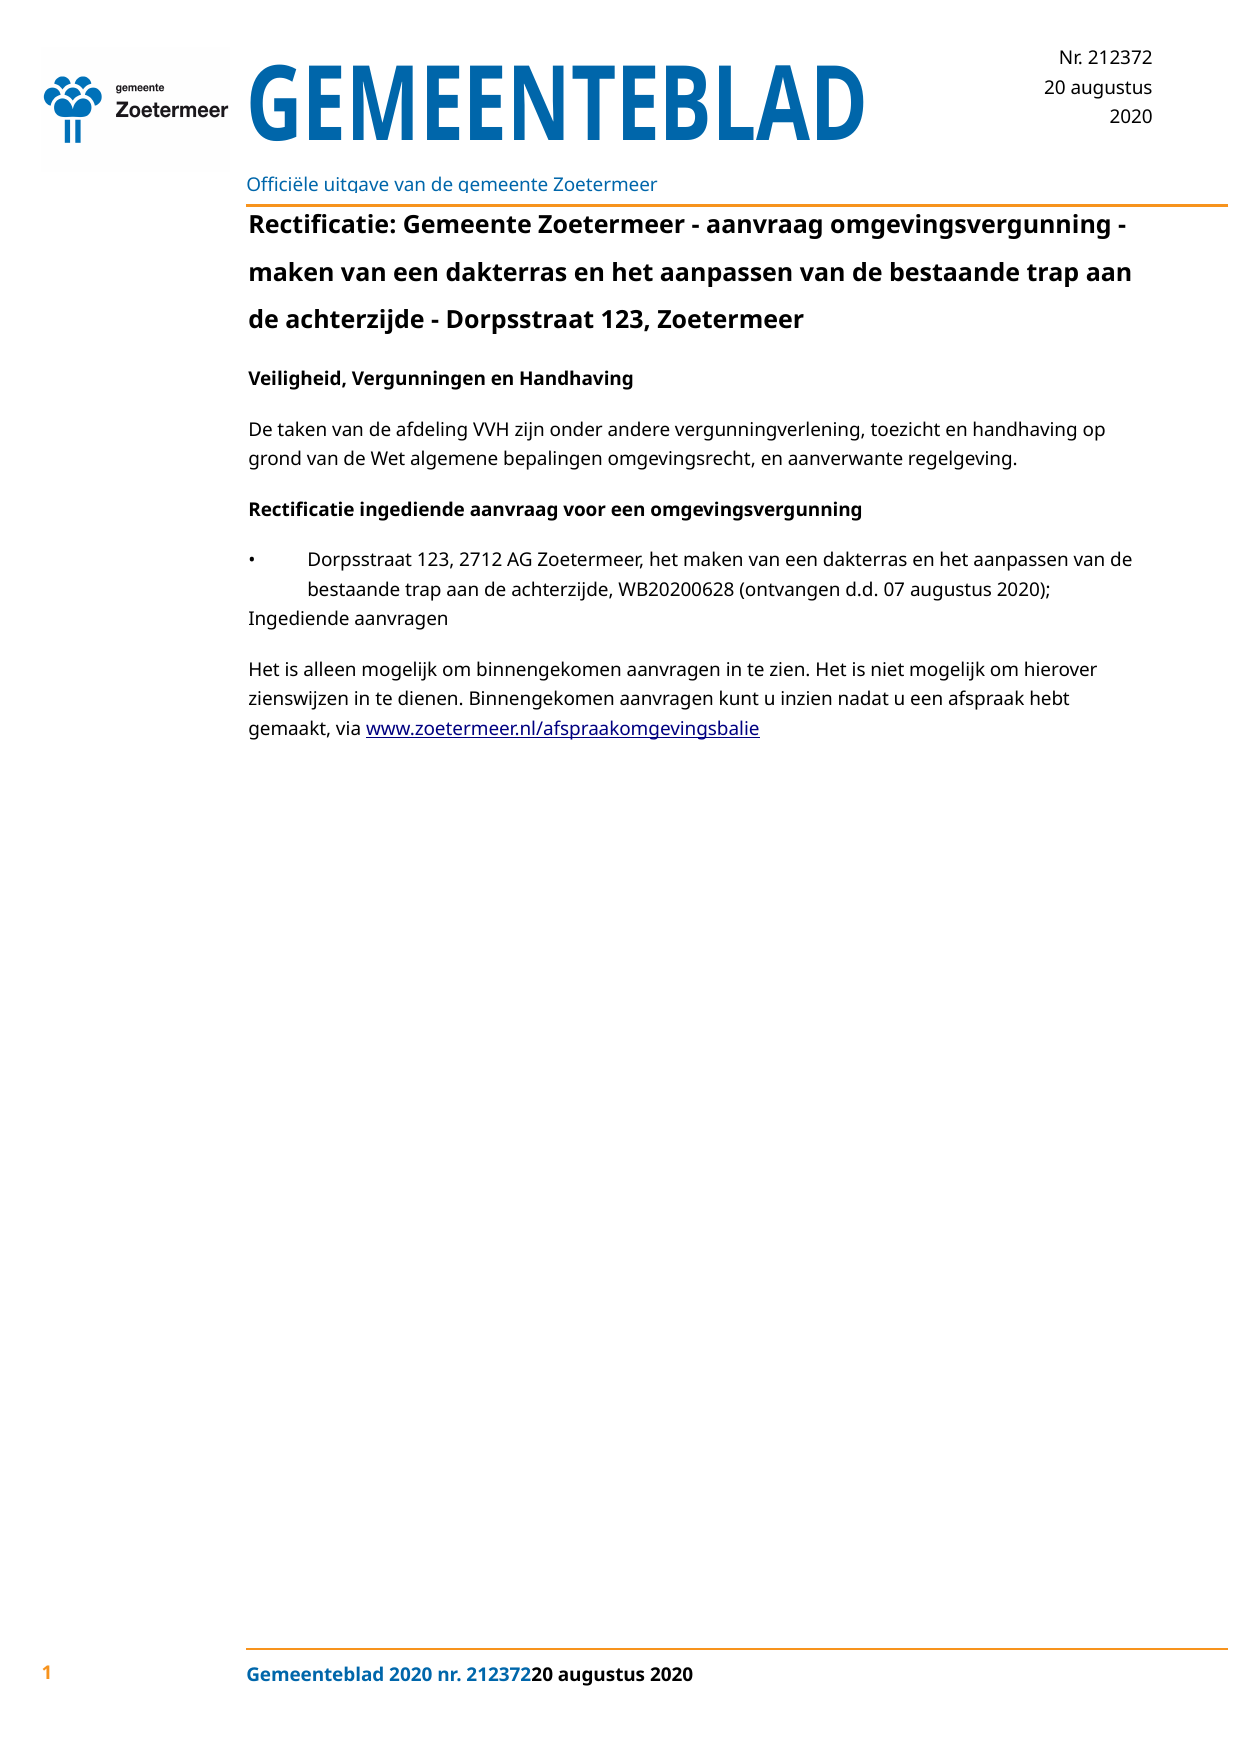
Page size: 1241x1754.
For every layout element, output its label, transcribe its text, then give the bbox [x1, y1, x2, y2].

list Dorpsstraat 123, 2712 AG Zoetermeer, het maken van een dakterras en het aanpassen van de bestaande trap aan de achterzijde, WB20200628 (ontvangen d.d. 07 augustus 2020); [248, 546, 1152, 602]
text Rectificatie ingediende aanvraag voor een omgevingsvergunning [248, 496, 1152, 522]
text Ingediende aanvragen [248, 606, 1152, 631]
text Veiligheid, Vergunningen en Handhaving [248, 366, 1152, 391]
text De taken van de afdeling VVH zijn onder andere vergunningverlening, toezicht en handhaving op grond van de Wet algemene bepalingen omgevingsrecht, en aanverwante regelgeving. [248, 416, 1152, 471]
text Het is alleen mogelijk om binnengekomen aanvragen in te zien. Het is niet mogelijk om hierover zienswijzen in te dienen. Binnengekomen aanvragen kunt u inzien nadat u een afspraak hebt gemaakt, via www.zoetermeer.nl/afspraakomgevingsbalie [248, 656, 1152, 741]
text Rectificatie: Gemeente Zoetermeer - aanvraag omgevingsvergunning - maken van een dakterras en het aanpassen van de bestaande trap aan de achterzijde - Dorpsstraat 123, Zoetermeer [248, 207, 1152, 336]
picture [41, 47, 231, 172]
